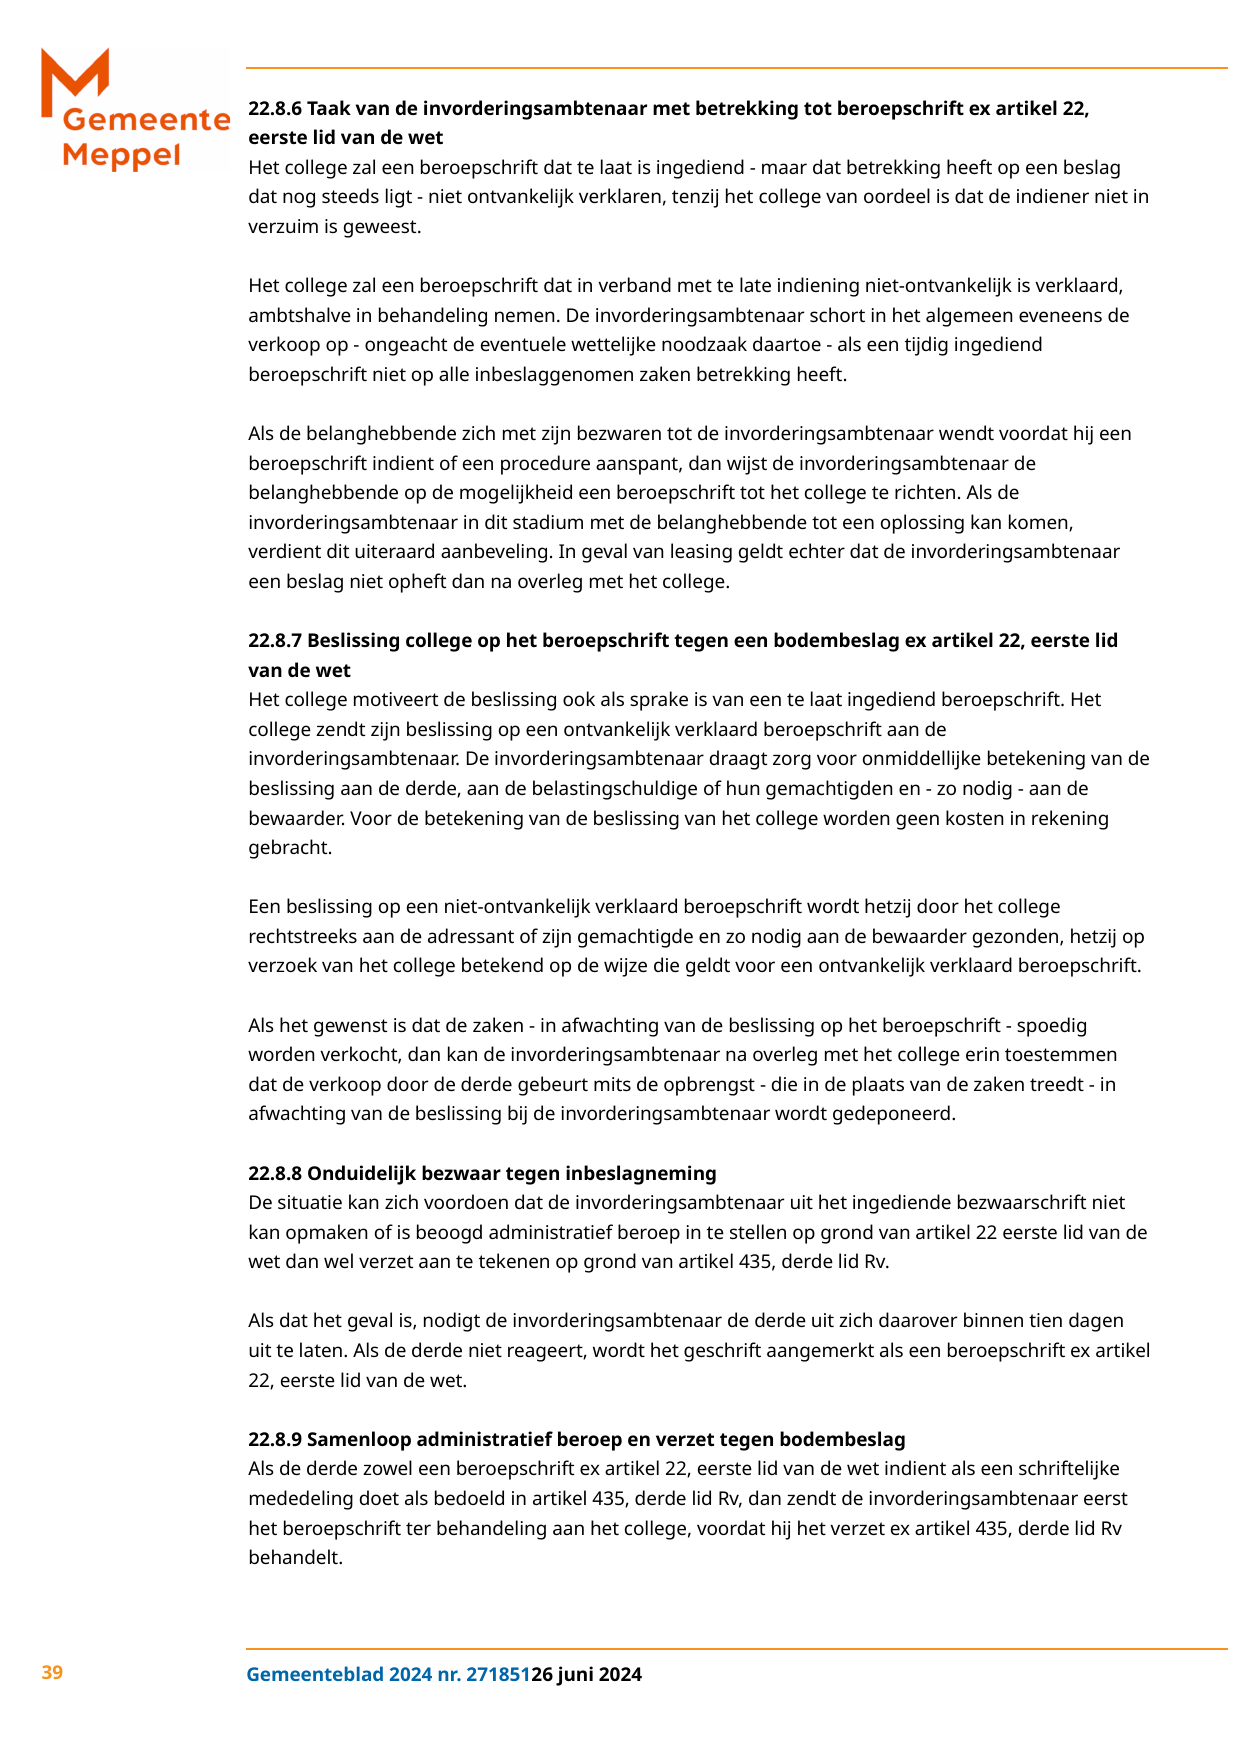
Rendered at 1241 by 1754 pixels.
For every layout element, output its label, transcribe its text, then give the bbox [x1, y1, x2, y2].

picture [41, 47, 231, 172]
text 22.8.9 Samenloop administratief beroep en verzet tegen bodembeslag [248, 1426, 1152, 1452]
text Als het gewenst is dat de zaken - in afwachting van de beslissing op het beroepschrift - spoedig worden verkocht, dan kan de invorderingsambtenaar na overleg met het college erin toestemmen dat de verkoop door de derde gebeurt mits de opbrengst - die in de plaats van de zaken treedt - in afwachting van de beslissing bij de invorderingsambtenaar wordt gedeponeerd. [248, 1012, 1152, 1126]
text Het college zal een beroepschrift dat te laat is ingediend - maar dat betrekking heeft op een beslag dat nog steeds ligt - niet ontvankelijk verklaren, tenzij het college van oordeel is dat de indiener niet in verzuim is geweest. [248, 154, 1152, 239]
text De situatie kan zich voordoen dat de invorderingsambtenaar uit het ingediende bezwaarschrift niet kan opmaken of is beoogd administratief beroep in te stellen op grond van artikel 22 eerste lid van de wet dan wel verzet aan te tekenen op grond van artikel 435, derde lid Rv. [248, 1189, 1152, 1274]
text Als dat het geval is, nodigt de invorderingsambtenaar de derde uit zich daarover binnen tien dagen uit te laten. Als de derde niet reageert, wordt het geschrift aangemerkt als een beroepschrift ex artikel 22, eerste lid van de wet. [248, 1308, 1152, 1393]
text Het college motiveert de beslissing ook als sprake is van een te laat ingediend beroepschrift. Het college zendt zijn beslissing op een ontvankelijk verklaard beroepschrift aan de invorderingsambtenaar. De invorderingsambtenaar draagt zorg voor onmiddellijke betekening van de beslissing aan de derde, aan de belastingschuldige of hun gemachtigden en - zo nodig - aan de bewaarder. Voor de betekening van de beslissing van het college worden geen kosten in rekening gebracht. [248, 686, 1152, 860]
text Het college zal een beroepschrift dat in verband met te late indiening niet-ontvankelijk is verklaard, ambtshalve in behandeling nemen. De invorderingsambtenaar schort in het algemeen eveneens de verkoop op - ongeacht de eventuele wettelijke noodzaak daartoe - als een tijdig ingediend beroepschrift niet op alle inbeslaggenomen zaken betrekking heeft. [248, 272, 1152, 387]
text 22.8.6 Taak van de invorderingsambtenaar met betrekking tot beroepschrift ex artikel 22, eerste lid van de wet [248, 95, 1152, 150]
text Als de derde zowel een beroepschrift ex artikel 22, eerste lid van de wet indient als een schriftelijke mededeling doet als bedoeld in artikel 435, derde lid Rv, dan zendt de invorderingsambtenaar eerst het beroepschrift ter behandeling aan het college, voordat hij het verzet ex artikel 435, derde lid Rv behandelt. [248, 1456, 1152, 1570]
text 22.8.8 Onduidelijk bezwaar tegen inbeslagneming [248, 1160, 1152, 1186]
text 22.8.7 Beslissing college op het beroepschrift tegen een bodembeslag ex artikel 22, eerste lid van de wet [248, 627, 1152, 683]
text Als de belanghebbende zich met zijn bezwaren tot de invorderingsambtenaar wendt voordat hij een beroepschrift indient of een procedure aanspant, dan wijst de invorderingsambtenaar de belanghebbende op de mogelijkheid een beroepschrift tot het college te richten. Als de invorderingsambtenaar in dit stadium met de belanghebbende tot een oplossing kan komen, verdient dit uiteraard aanbeveling. In geval van leasing geldt echter dat de invorderingsambtenaar een beslag niet opheft dan na overleg met het college. [248, 420, 1152, 594]
text Een beslissing op een niet-ontvankelijk verklaard beroepschrift wordt hetzij door het college rechtstreeks aan de adressant of zijn gemachtigde en zo nodig aan de bewaarder gezonden, hetzij op verzoek van het college betekend op de wijze die geldt voor een ontvankelijk verklaard beroepschrift. [248, 893, 1152, 978]
